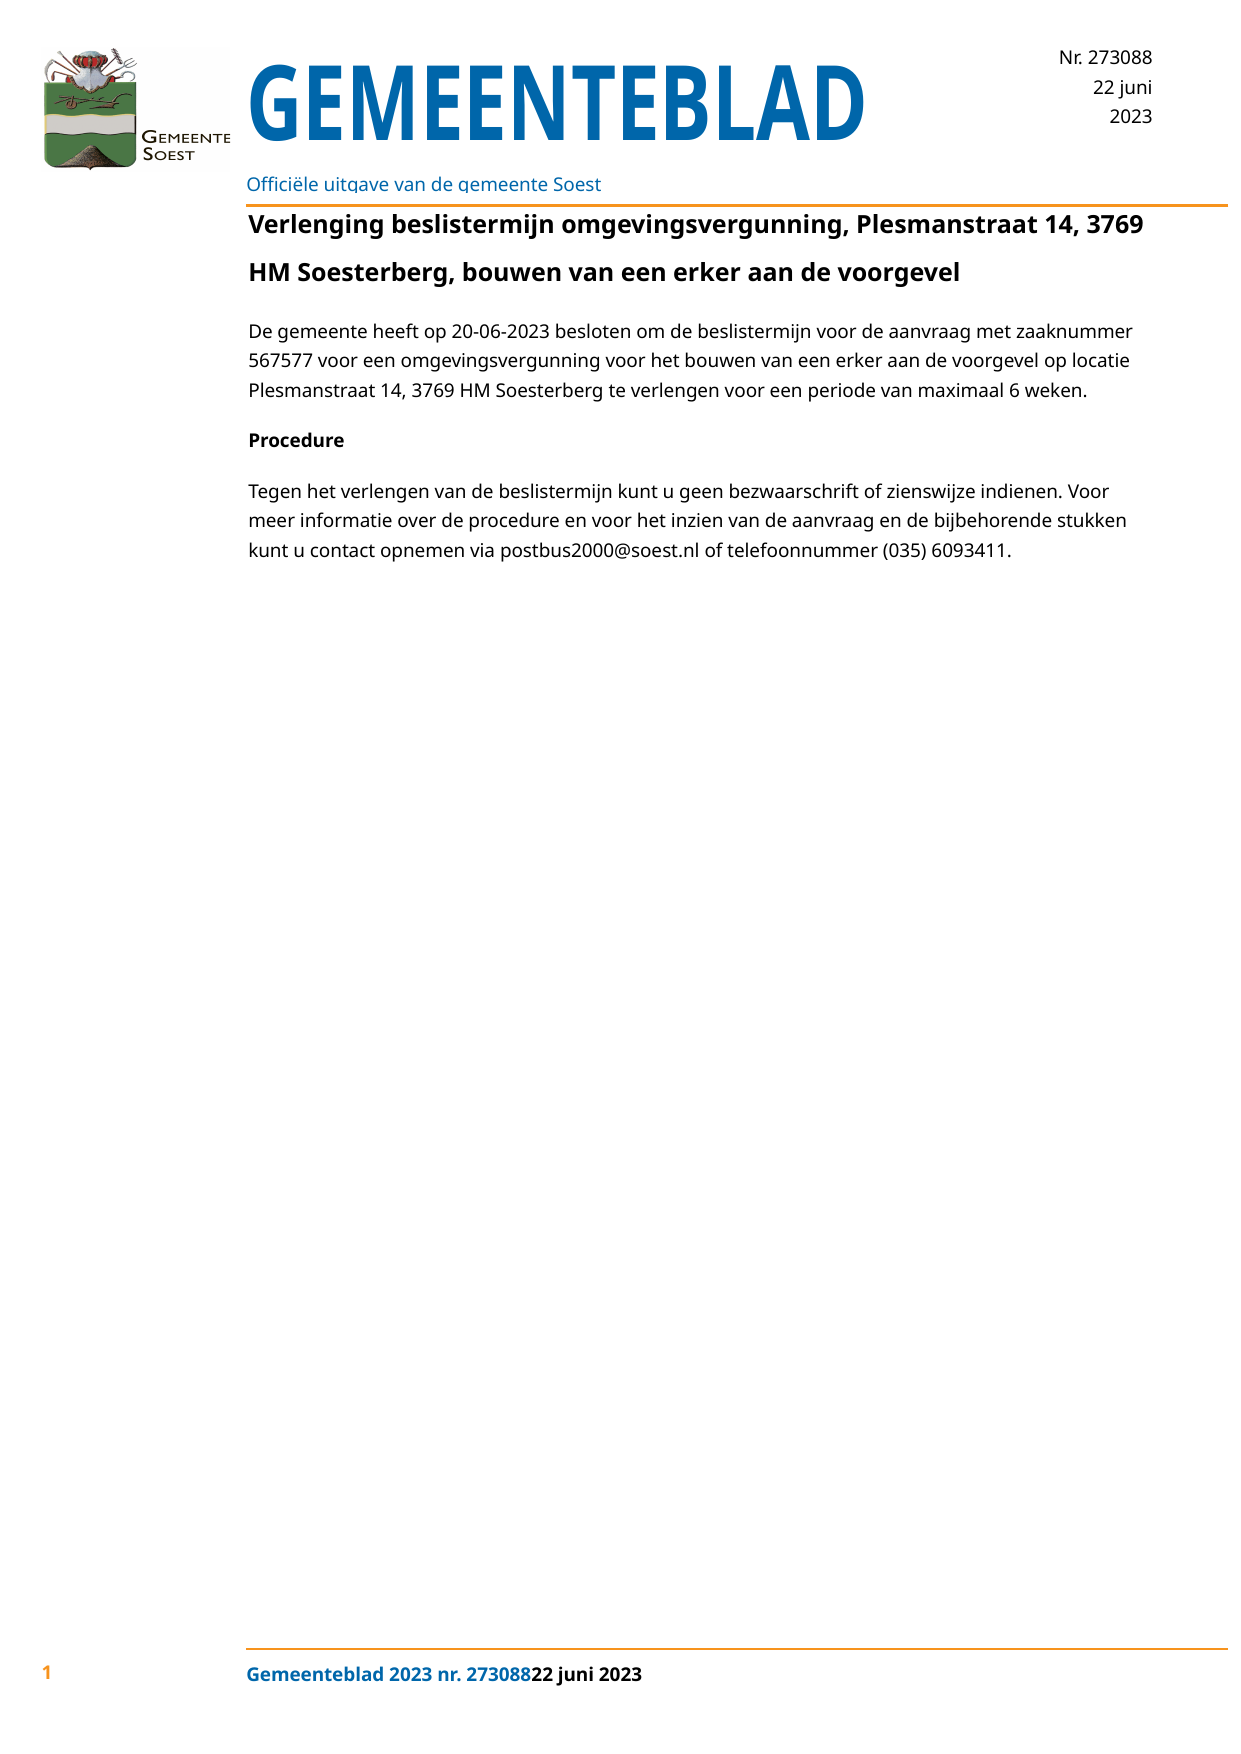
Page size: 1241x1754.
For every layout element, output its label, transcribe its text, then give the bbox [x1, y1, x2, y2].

text Procedure [248, 427, 1152, 453]
text Verlenging beslistermijn omgevingsvergunning, Plesmanstraat 14, 3769 HM Soesterberg, bouwen van een erker aan de voorgevel [248, 207, 1152, 288]
text De gemeente heeft op 20-06-2023 besloten om de beslistermijn voor de aanvraag met zaaknummer 567577 voor een omgevingsvergunning voor het bouwen van een erker aan de voorgevel op locatie Plesmanstraat 14, 3769 HM Soesterberg te verlengen voor een periode van maximaal 6 weken. [248, 318, 1152, 403]
picture [41, 47, 231, 172]
text Tegen het verlengen van de beslistermijn kunt u geen bezwaarschrift of zienswijze indienen. Voor meer informatie over de procedure en voor het inzien van de aanvraag en de bijbehorende stukken kunt u contact opnemen via postbus2000@soest.nl of telefoonnummer (035) 6093411. [248, 478, 1152, 563]
